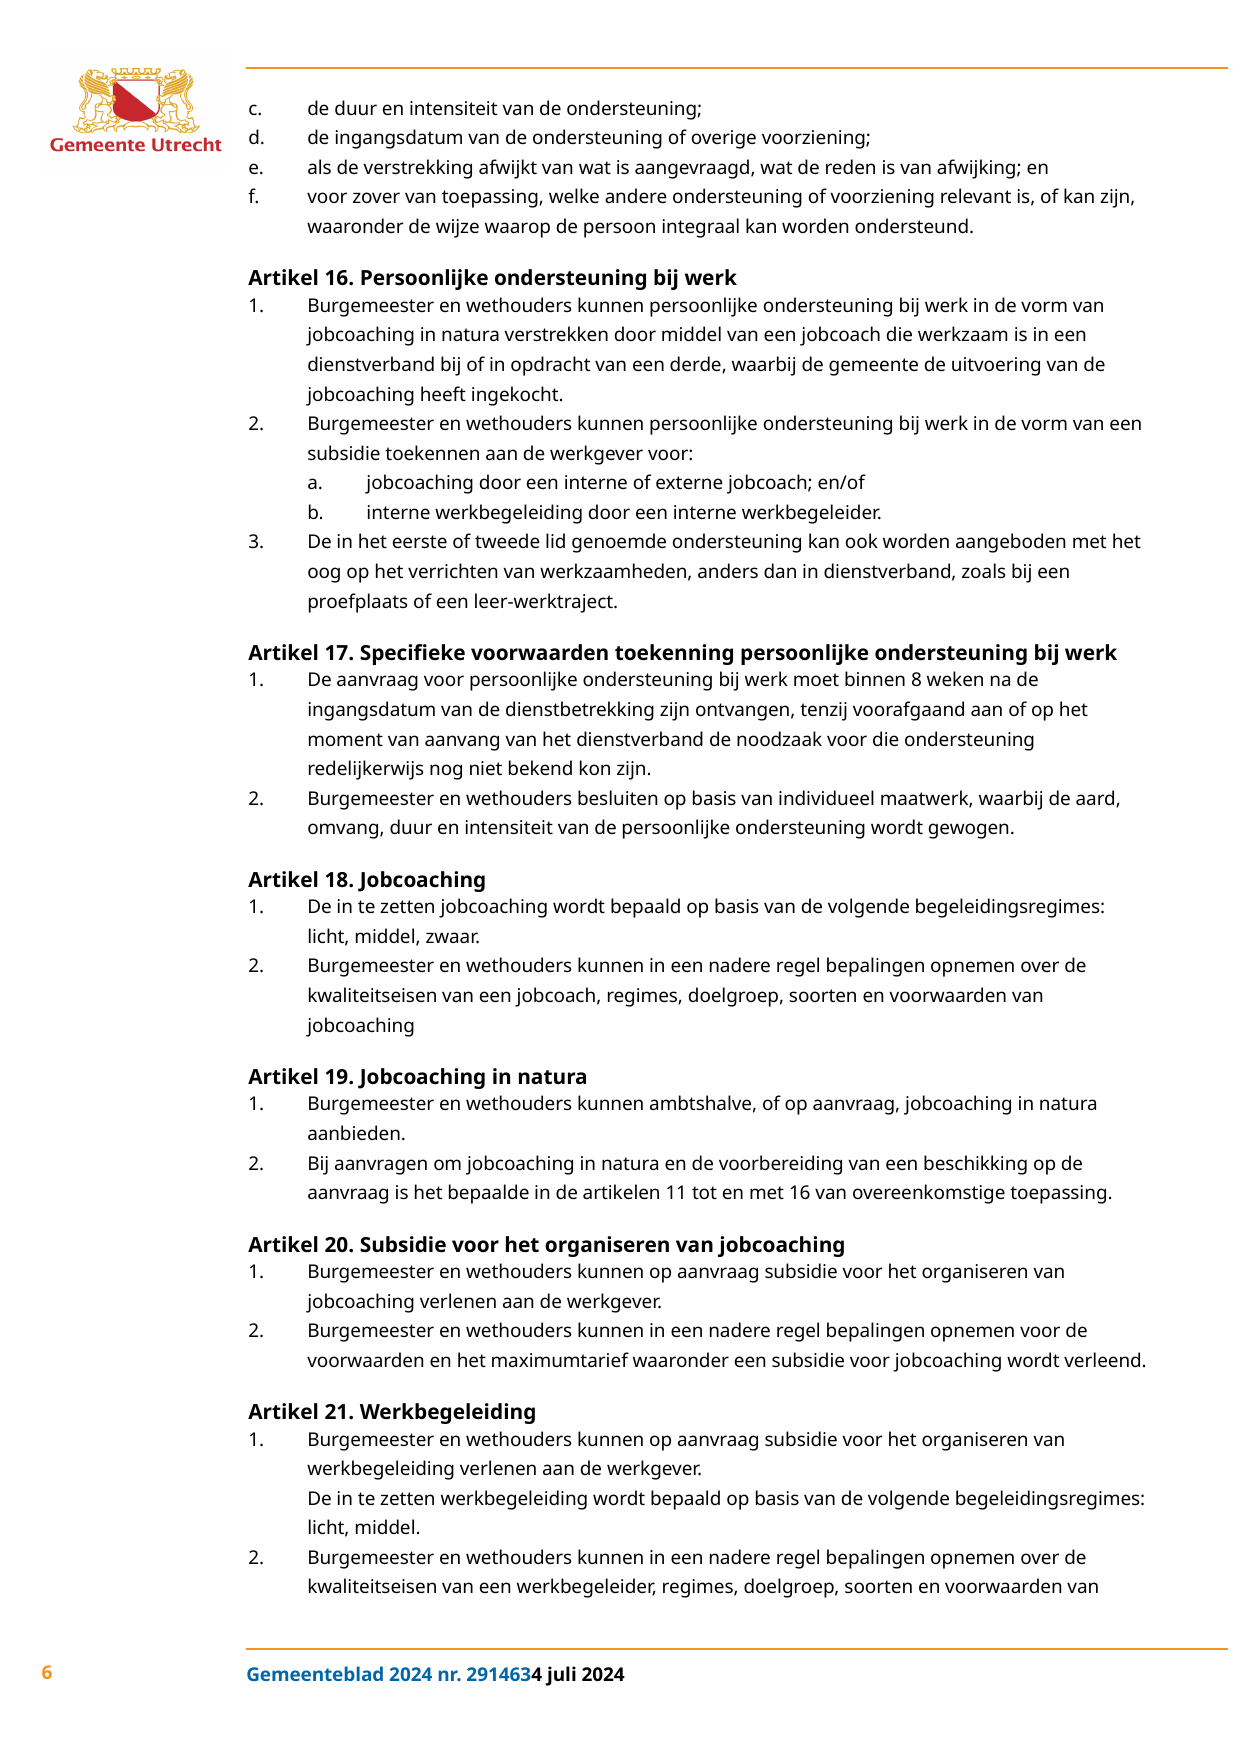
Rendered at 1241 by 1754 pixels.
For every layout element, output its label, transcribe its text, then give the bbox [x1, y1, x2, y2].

list als de verstrekking afwijkt van wat is aangevraagd, wat de reden is van afwijking; en [248, 154, 1152, 180]
list interne werkbegeleiding door een interne werkbegeleider. [307, 499, 1152, 525]
text Artikel 20. Subsidie voor het organiseren van jobcoaching [248, 1230, 1152, 1258]
text Artikel 16. Persoonlijke ondersteuning bij werk [248, 263, 1152, 292]
list Burgemeester en wethouders kunnen op aanvraag subsidie voor het organiseren van werkbegeleiding verlenen aan de werkgever. [248, 1426, 1152, 1481]
list De in te zetten jobcoaching wordt bepaald op basis van de volgende begeleidingsregimes: licht, middel, zwaar. [248, 893, 1152, 949]
text Artikel 18. Jobcoaching [248, 865, 1152, 893]
list Burgemeester en wethouders kunnen persoonlijke ondersteuning bij werk in de vorm van jobcoaching in natura verstrekken door middel van een jobcoach die werkzaam is in een dienstverband bij of in opdracht van een derde, waarbij de gemeente de uitvoering van de jobcoaching heeft ingekocht. [248, 292, 1152, 406]
list Burgemeester en wethouders kunnen in een nadere regel bepalingen opnemen over de kwaliteitseisen van een werkbegeleider, regimes, doelgroep, soorten en voorwaarden van [248, 1544, 1152, 1599]
list Burgemeester en wethouders besluiten op basis van individueel maatwerk, waarbij de aard, omvang, duur en intensiteit van de persoonlijke ondersteuning wordt gewogen. [248, 785, 1152, 840]
list Bij aanvragen om jobcoaching in natura en de voorbereiding van een beschikking op de aanvraag is het bepaalde in de artikelen 11 tot en met 16 van overeenkomstige toepassing. [248, 1150, 1152, 1205]
list Burgemeester en wethouders kunnen op aanvraag subsidie voor het organiseren van jobcoaching verlenen aan de werkgever. [248, 1258, 1152, 1313]
list De aanvraag voor persoonlijke ondersteuning bij werk moet binnen 8 weken na de ingangsdatum van de dienstbetrekking zijn ontvangen, tenzij voorafgaand aan of op het moment van aanvang van het dienstverband de noodzaak voor die ondersteuning redelijkerwijs nog niet bekend kon zijn. [248, 667, 1152, 781]
list De in te zetten werkbegeleiding wordt bepaald op basis van de volgende begeleidingsregimes: licht, middel. [248, 1485, 1152, 1540]
list de ingangsdatum van de ondersteuning of overige voorziening; [248, 124, 1152, 150]
list de duur en intensiteit van de ondersteuning; [248, 95, 1152, 121]
text Artikel 17. Specifieke voorwaarden toekenning persoonlijke ondersteuning bij werk [248, 638, 1152, 667]
list jobcoaching door een interne of externe jobcoach; en/of [307, 469, 1152, 495]
picture [41, 47, 231, 172]
list voor zover van toepassing, welke andere ondersteuning of voorziening relevant is, of kan zijn, waaronder de wijze waarop de persoon integraal kan worden ondersteund. [248, 183, 1152, 239]
list De in het eerste of tweede lid genoemde ondersteuning kan ook worden aangeboden met het oog op het verrichten van werkzaamheden, anders dan in dienstverband, zoals bij een proefplaats of een leer-werktraject. [248, 529, 1152, 613]
text Artikel 19. Jobcoaching in natura [248, 1062, 1152, 1091]
text Artikel 21. Werkbegeleiding [248, 1397, 1152, 1426]
list Burgemeester en wethouders kunnen persoonlijke ondersteuning bij werk in de vorm van een subsidie toekennen aan de werkgever voor: [248, 410, 1152, 466]
list Burgemeester en wethouders kunnen in een nadere regel bepalingen opnemen over de kwaliteitseisen van een jobcoach, regimes, doelgroep, soorten en voorwaarden van jobcoaching [248, 953, 1152, 1037]
list Burgemeester en wethouders kunnen ambtshalve, of op aanvraag, jobcoaching in natura aanbieden. [248, 1091, 1152, 1146]
list Burgemeester en wethouders kunnen in een nadere regel bepalingen opnemen voor de voorwaarden en het maximumtarief waaronder een subsidie voor jobcoaching wordt verleend. [248, 1317, 1152, 1373]
